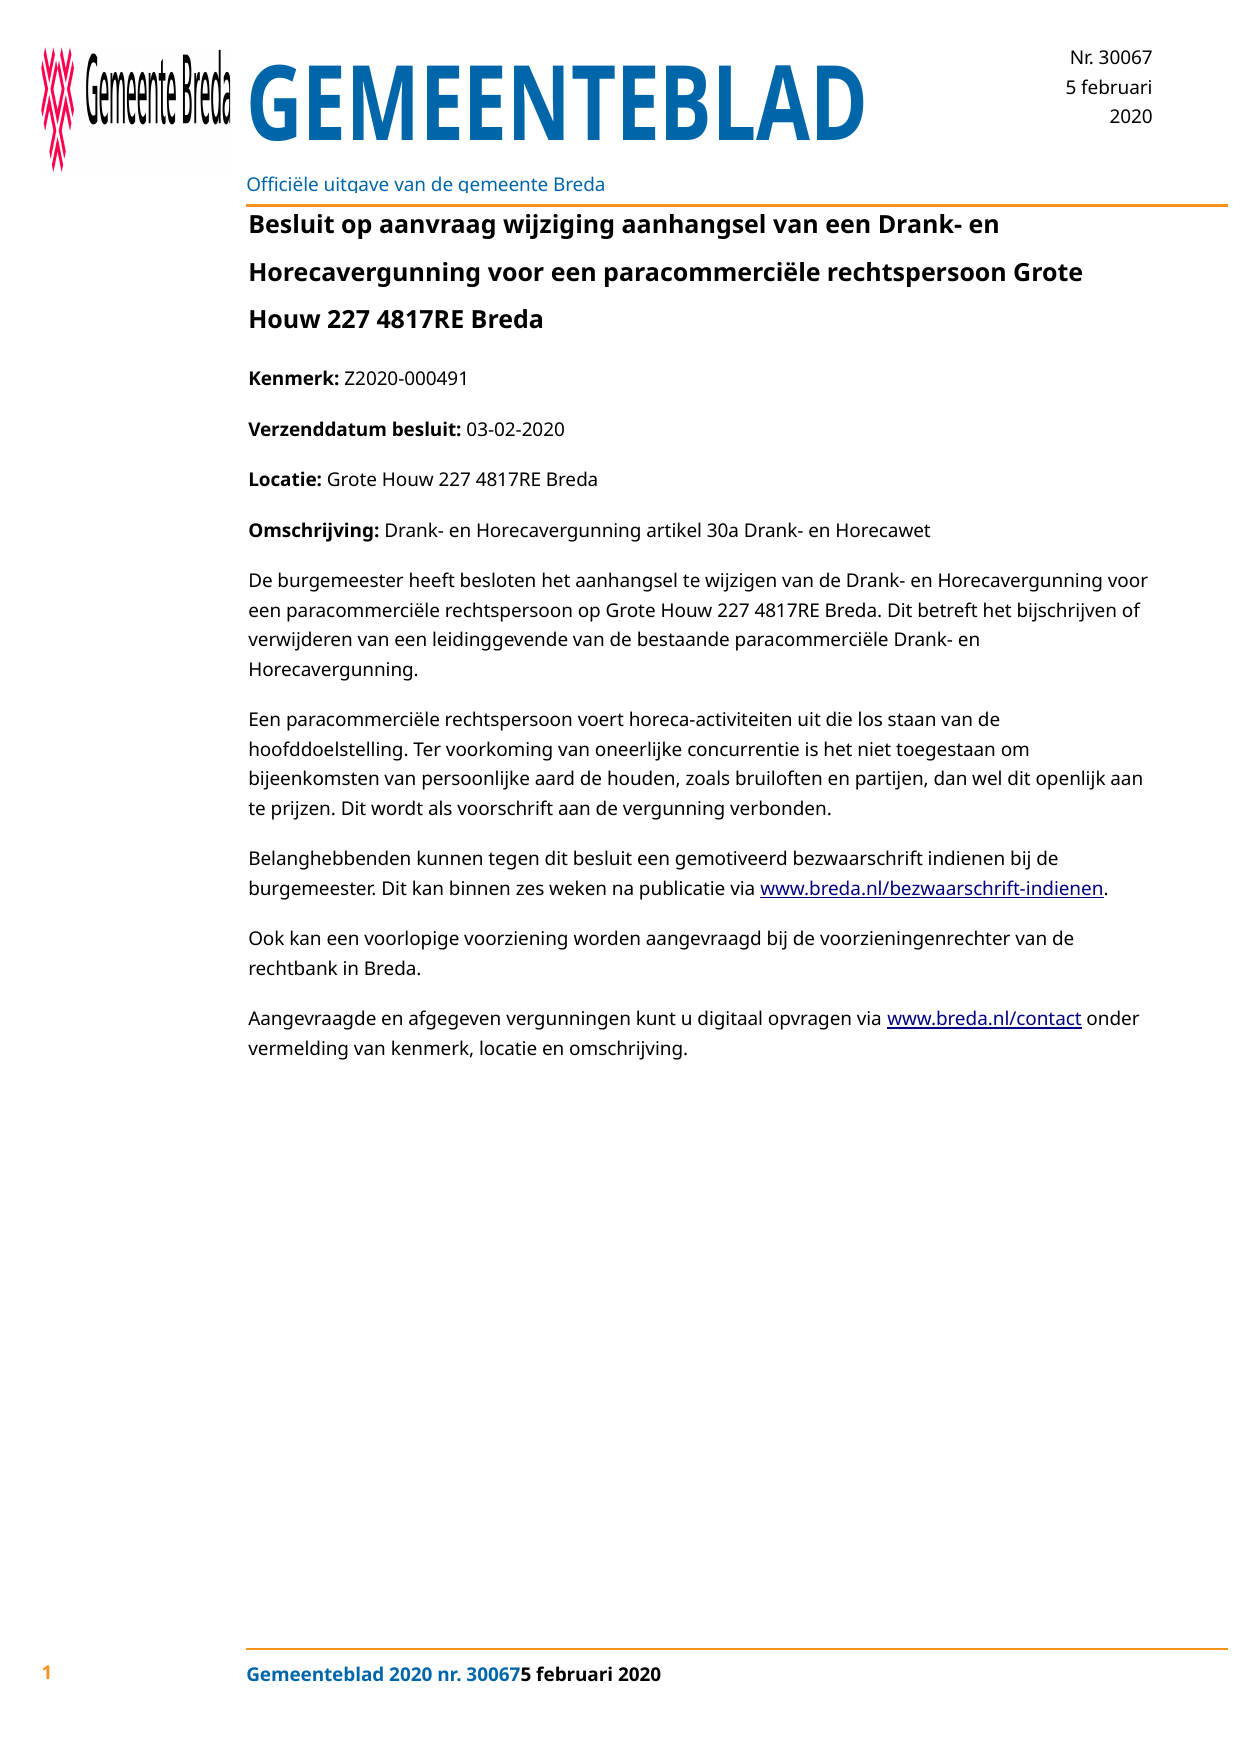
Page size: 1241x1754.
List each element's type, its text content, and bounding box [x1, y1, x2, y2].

text Besluit op aanvraag wijziging aanhangsel van een Drank- en Horecavergunning voor een paracommerciële rechtspersoon Grote Houw 227 4817RE Breda [248, 207, 1152, 336]
text Kenmerk: Z2020-000491 [248, 366, 1152, 391]
text De burgemeester heeft besloten het aanhangsel te wijzigen van de Drank- en Horecavergunning voor een paracommerciële rechtspersoon op Grote Houw 227 4817RE Breda. Dit betreft het bijschrijven of verwijderen van een leidinggevende van de bestaande paracommerciële Drank- en Horecavergunning. [248, 567, 1152, 682]
text Aangevraagde en afgegeven vergunningen kunt u digitaal opvragen via www.breda.nl/contact onder vermelding van kenmerk, locatie en omschrijving. [248, 1006, 1152, 1061]
text Locatie: Grote Houw 227 4817RE Breda [248, 466, 1152, 492]
text Omschrijving: Drank- en Horecavergunning artikel 30a Drank- en Horecawet [248, 517, 1152, 542]
picture [41, 47, 231, 172]
text Belanghebbenden kunnen tegen dit besluit een gemotiveerd bezwaarschrift indienen bij de burgemeester. Dit kan binnen zes weken na publicatie via www.breda.nl/bezwaarschrift-indienen. [248, 846, 1152, 901]
text Een paracommerciële rechtspersoon voert horeca-activiteiten uit die los staan van de hoofddoelstelling. Ter voorkoming van oneerlijke concurrentie is het niet toegestaan om bijeenkomsten van persoonlijke aard de houden, zoals bruiloften en partijen, dan wel dit openlijk aan te prijzen. Dit wordt als voorschrift aan de vergunning verbonden. [248, 706, 1152, 821]
text Ook kan een voorlopige voorziening worden aangevraagd bij de voorzieningenrechter van de rechtbank in Breda. [248, 926, 1152, 981]
text Verzenddatum besluit: 03-02-2020 [248, 416, 1152, 442]
